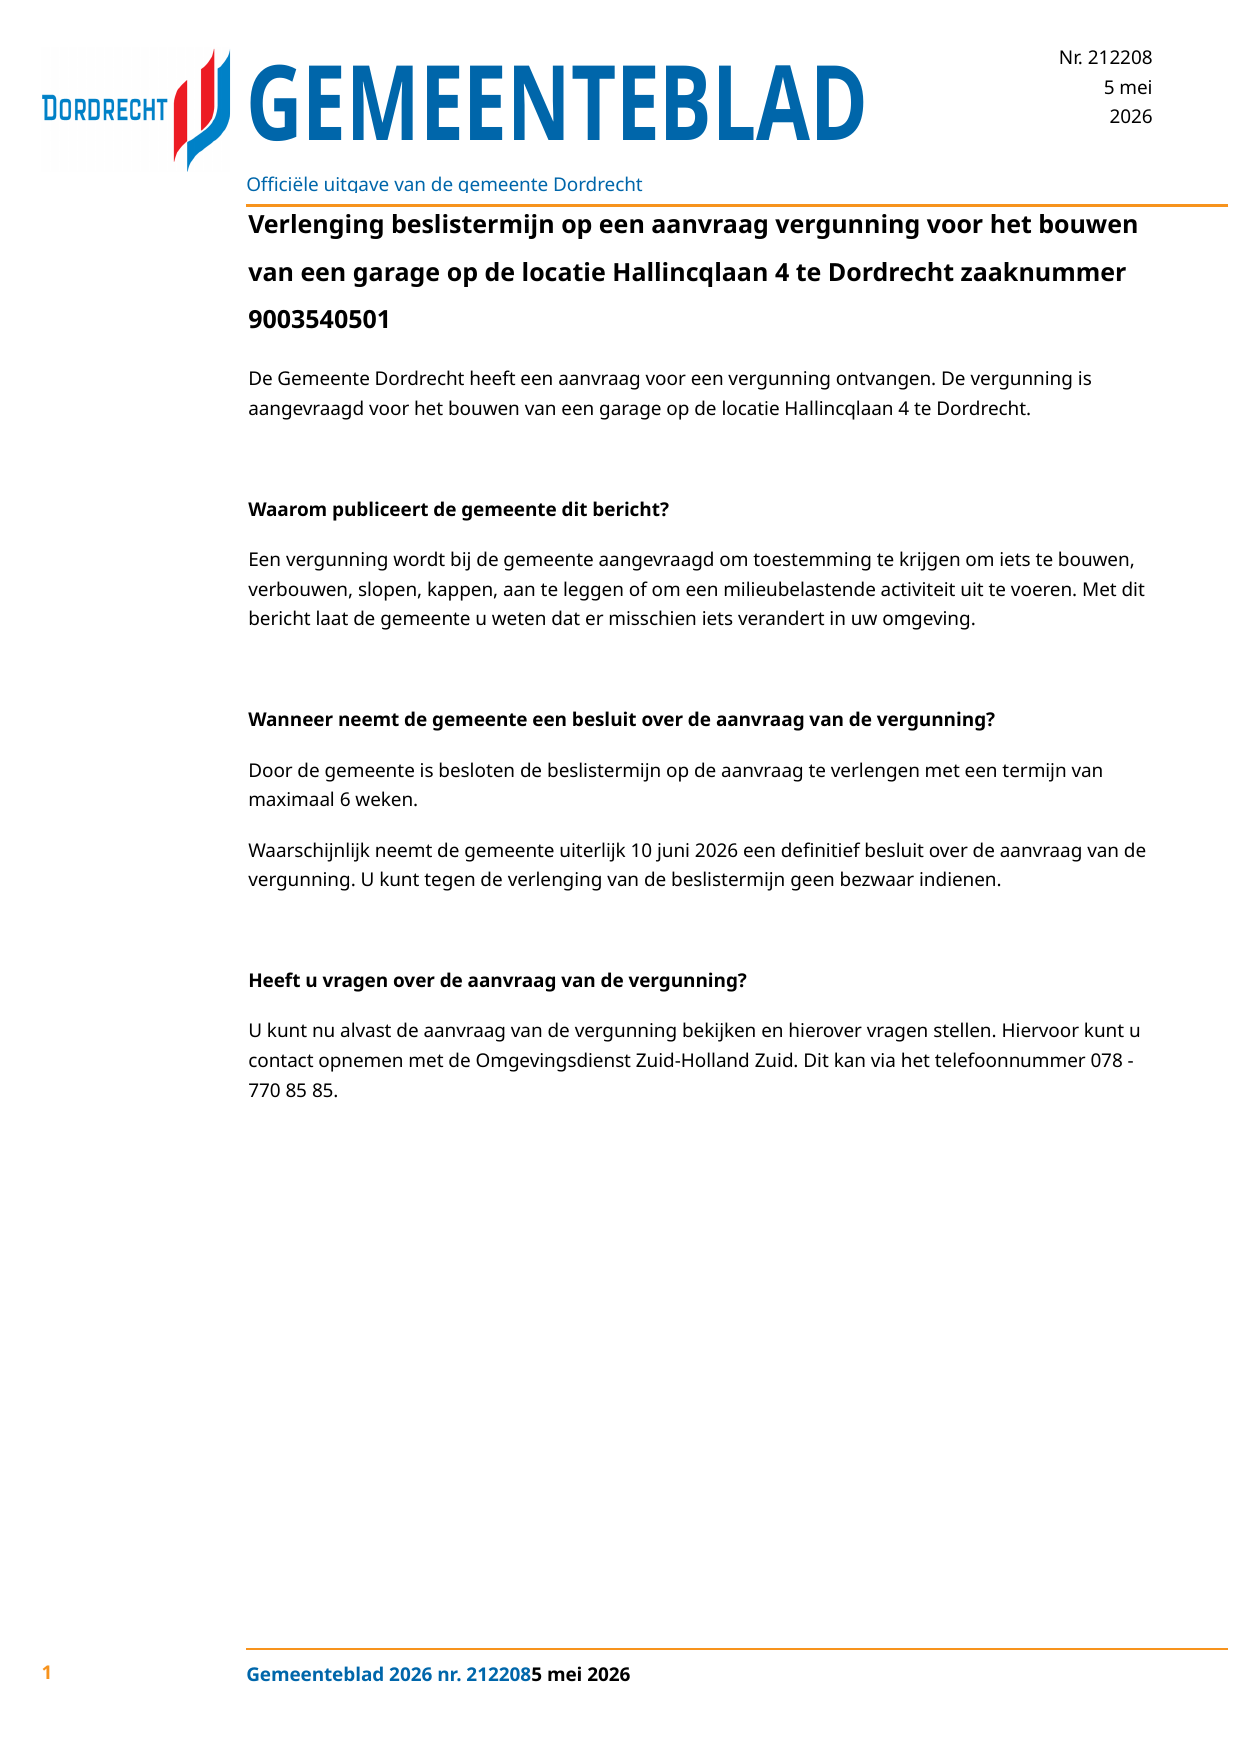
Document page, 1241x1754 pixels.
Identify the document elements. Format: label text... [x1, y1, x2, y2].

text Verlenging beslistermijn op een aanvraag vergunning voor het bouwen van een garage op de locatie Hallincqlaan 4 te Dordrecht zaaknummer 9003540501 [248, 207, 1152, 336]
text U kunt nu alvast de aanvraag van de vergunning bekijken en hierover vragen stellen. Hiervoor kunt u contact opnemen met de Omgevingsdienst Zuid-Holland Zuid. Dit kan via het telefoonnummer 078 - 770 85 85. [248, 1018, 1152, 1102]
picture [41, 47, 231, 172]
text De Gemeente Dordrecht heeft een aanvraag voor een vergunning ontvangen. De vergunning is aangevraagd voor het bouwen van een garage op de locatie Hallincqlaan 4 te Dordrecht. [248, 366, 1152, 421]
text Waarschijnlijk neemt de gemeente uiterlijk 10 juni 2026 een definitief besluit over de aanvraag van de vergunning. U kunt tegen de verlenging van de beslistermijn geen bezwaar indienen. [248, 837, 1152, 892]
text Een vergunning wordt bij de gemeente aangevraagd om toestemming te krijgen om iets te bouwen, verbouwen, slopen, kappen, aan te leggen of om een milieubelastende activiteit uit te voeren. Met dit bericht laat de gemeente u weten dat er misschien iets verandert in uw omgeving. [248, 546, 1152, 631]
text Waarom publiceert de gemeente dit bericht? [248, 496, 1152, 522]
text Wanneer neemt de gemeente een besluit over de aanvraag van de vergunning? [248, 706, 1152, 732]
text Heeft u vragen over de aanvraag van de vergunning? [248, 967, 1152, 993]
text Door de gemeente is besloten de beslistermijn op de aanvraag te verlengen met een termijn van maximaal 6 weken. [248, 757, 1152, 812]
